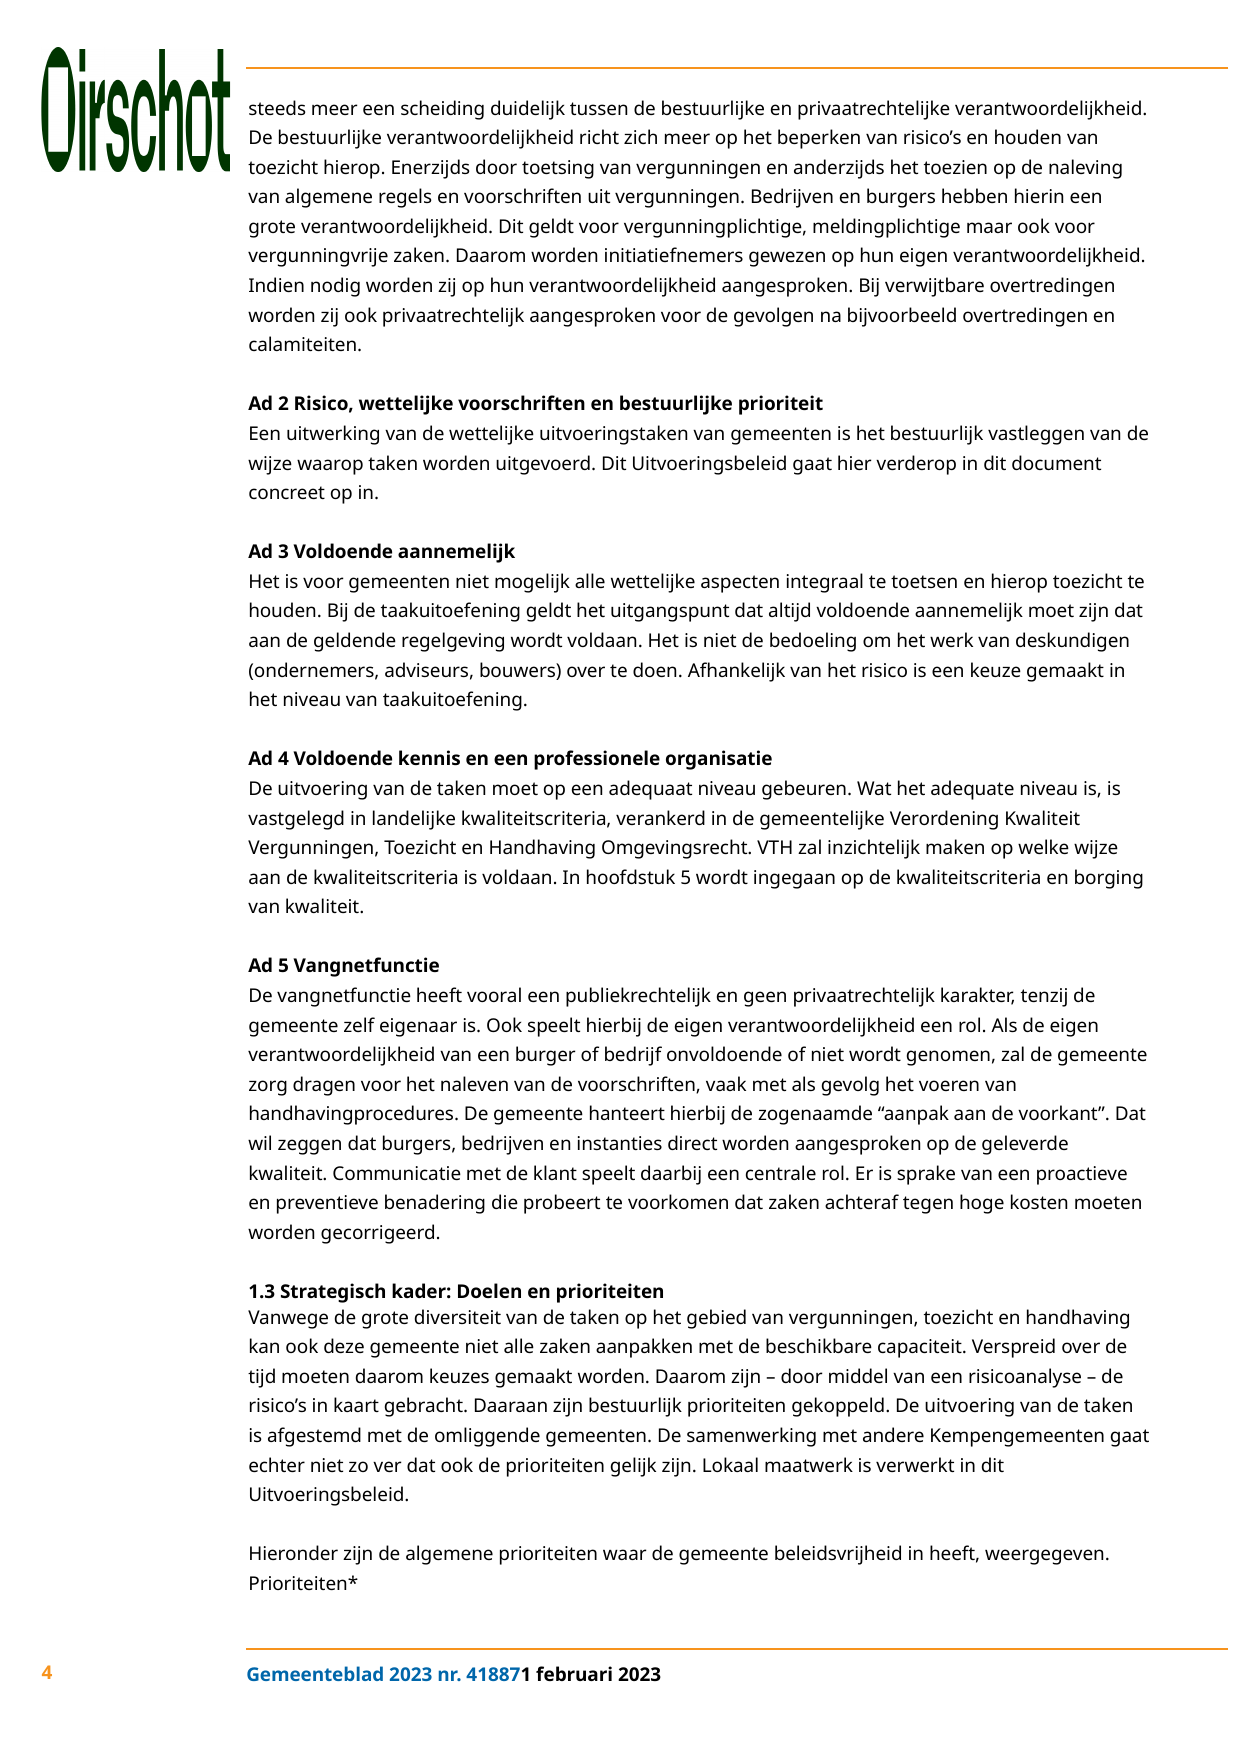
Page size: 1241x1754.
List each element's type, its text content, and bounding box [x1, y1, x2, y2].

text De vangnetfunctie heeft vooral een publiekrechtelijk en geen privaatrechtelijk karakter, tenzij de gemeente zelf eigenaar is. Ook speelt hierbij de eigen verantwoordelijkheid een rol. Als de eigen verantwoordelijkheid van een burger of bedrijf onvoldoende of niet wordt genomen, zal de gemeente zorg dragen voor het naleven van de voorschriften, vaak met als gevolg het voeren van handhavingprocedures. De gemeente hanteert hierbij de zogenaamde “aanpak aan de voorkant”. Dat wil zeggen dat burgers, bedrijven en instanties direct worden aangesproken op de geleverde kwaliteit. Communicatie met de klant speelt daarbij een centrale rol. Er is sprake van een proactieve en preventieve benadering die probeert te voorkomen dat zaken achteraf tegen hoge kosten moeten worden gecorrigeerd. [248, 982, 1152, 1245]
text Het is voor gemeenten niet mogelijk alle wettelijke aspecten integraal te toetsen en hierop toezicht te houden. Bij de taakuitoefening geldt het uitgangspunt dat altijd voldoende aannemelijk moet zijn dat aan de geldende regelgeving wordt voldaan. Het is niet de bedoeling om het werk van deskundigen (ondernemers, adviseurs, bouwers) over te doen. Afhankelijk van het risico is een keuze gemaakt in het niveau van taakuitoefening. [248, 568, 1152, 712]
text Ad 4 Voldoende kennis en een professionele organisatie [248, 746, 1152, 771]
text Een uitwerking van de wettelijke uitvoeringstaken van gemeenten is het bestuurlijk vastleggen van de wijze waarop taken worden uitgevoerd. Dit Uitvoeringsbeleid gaat hier verderop in dit document concreet op in. [248, 420, 1152, 505]
text Ad 5 Vangnetfunctie [248, 953, 1152, 978]
text Ad 3 Voldoende aannemelijk [248, 538, 1152, 564]
text 1.3 Strategisch kader: Doelen en prioriteiten [248, 1278, 1152, 1304]
picture [41, 47, 231, 172]
text Vanwege de grote diversiteit van de taken op het gebied van vergunningen, toezicht en handhaving kan ook deze gemeente niet alle zaken aanpakken met de beschikbare capaciteit. Verspreid over de tijd moeten daarom keuzes gemaakt worden. Daarom zijn – door middel van een risicoanalyse – de risico’s in kaart gebracht. Daaraan zijn bestuurlijk prioriteiten gekoppeld. De uitvoering van de taken is afgestemd met de omliggende gemeenten. De samenwerking met andere Kempengemeenten gaat echter niet zo ver dat ook de prioriteiten gelijk zijn. Lokaal maatwerk is verwerkt in dit Uitvoeringsbeleid. [248, 1304, 1152, 1507]
text Prioriteiten* [248, 1570, 1152, 1596]
text Ad 2 Risico, wettelijke voorschriften en bestuurlijke prioriteit [248, 391, 1152, 416]
text De uitvoering van de taken moet op een adequaat niveau gebeuren. Wat het adequate niveau is, is vastgelegd in landelijke kwaliteitscriteria, verankerd in de gemeentelijke Verordening Kwaliteit Vergunningen, Toezicht en Handhaving Omgevingsrecht. VTH zal inzichtelijk maken op welke wijze aan de kwaliteitscriteria is voldaan. In hoofdstuk 5 wordt ingegaan op de kwaliteitscriteria en borging van kwaliteit. [248, 775, 1152, 919]
text steeds meer een scheiding duidelijk tussen de bestuurlijke en privaatrechtelijke verantwoordelijkheid. De bestuurlijke verantwoordelijkheid richt zich meer op het beperken van risico’s en houden van toezicht hierop. Enerzijds door toetsing van vergunningen en anderzijds het toezien op de naleving van algemene regels en voorschriften uit vergunningen. Bedrijven en burgers hebben hierin een grote verantwoordelijkheid. Dit geldt voor vergunningplichtige, meldingplichtige maar ook voor vergunningvrije zaken. Daarom worden initiatiefnemers gewezen op hun eigen verantwoordelijkheid. Indien nodig worden zij op hun verantwoordelijkheid aangesproken. Bij verwijtbare overtredingen worden zij ook privaatrechtelijk aangesproken voor de gevolgen na bijvoorbeeld overtredingen en calamiteiten. [248, 95, 1152, 357]
text Hieronder zijn de algemene prioriteiten waar de gemeente beleidsvrijheid in heeft, weergegeven. [248, 1541, 1152, 1566]
